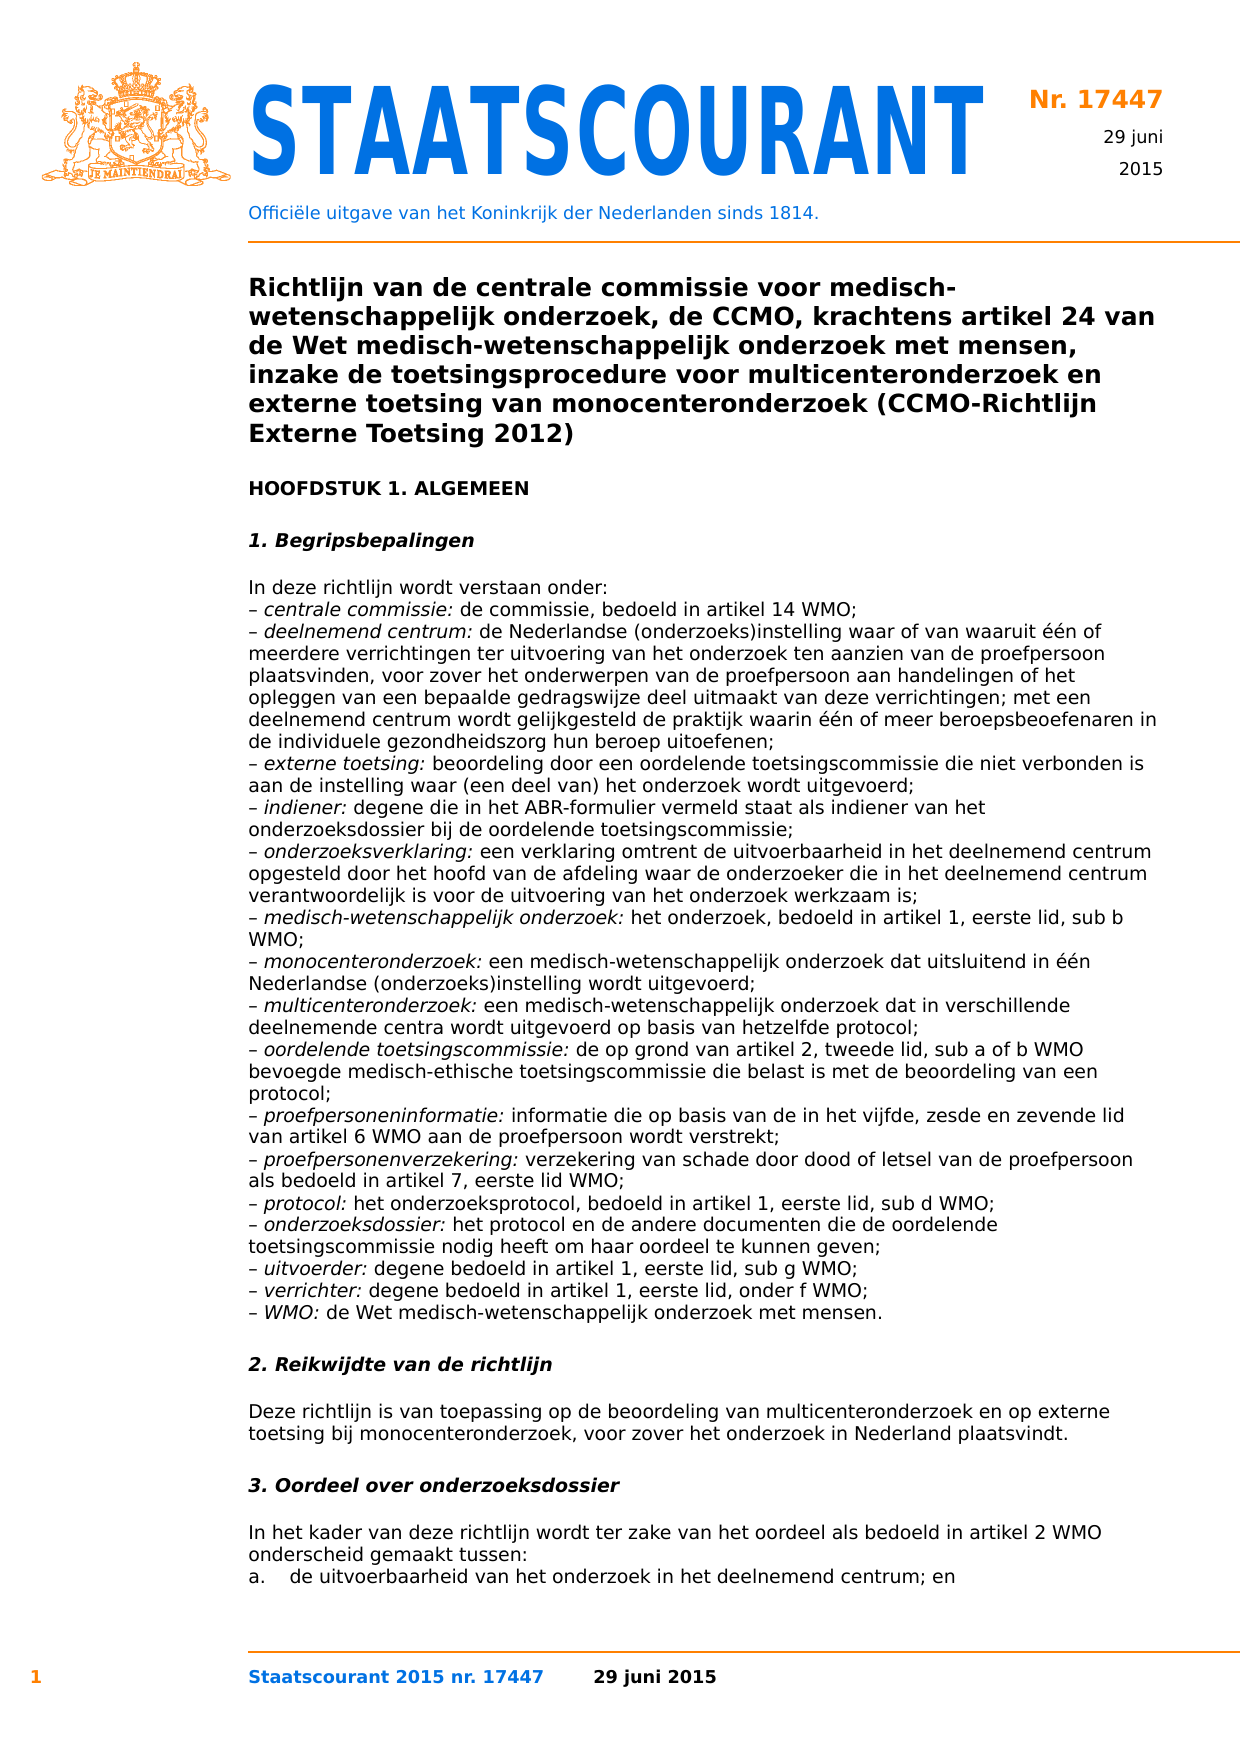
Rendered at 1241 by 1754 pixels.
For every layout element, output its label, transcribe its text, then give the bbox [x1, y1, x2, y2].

table_header [25, 62, 248, 241]
subtitle 2. Reikwijdte van de richtlijn [248, 1354, 1163, 1376]
subtitle Richtlijn van de centrale commissie voor medisch-wetenschappelijk onderzoek, de CCMO, krachtens artikel 24 van de Wet medisch-wetenschappelijk onderzoek met mensen, inzake de toetsingsprocedure voor multicenteronderzoek en externe toetsing van monocenteronderzoek (CCMO-Richtlijn Externe Toetsing 2012) [248, 273, 1163, 448]
text – WMO: de Wet medisch-wetenschappelijk onderzoek met mensen. [248, 1302, 1163, 1324]
text – oordelende toetsingscommissie: de op grond van artikel 2, tweede lid, sub a of b WMO bevoegde medisch-ethische toetsingscommissie die belast is met de beoordeling van een protocol; [248, 1038, 1163, 1104]
text – uitvoerder: degene bedoeld in artikel 1, eerste lid, sub g WMO; [248, 1258, 1163, 1280]
table_cell 2015 [998, 153, 1240, 203]
text – protocol: het onderzoeksprotocol, bedoeld in artikel 1, eerste lid, sub d WMO; [248, 1192, 1163, 1214]
text – onderzoeksdossier: het protocol en de andere documenten die de oordelende toetsingscommissie nodig heeft om haar oordeel te kunnen geven; [248, 1214, 1163, 1258]
table_cell 29 juni [998, 121, 1240, 153]
text – externe toetsing: beoordeling door een oordelende toetsingscommissie die niet verbonden is aan de instelling waar (een deel van) het onderzoek wordt uitgevoerd; [248, 753, 1163, 797]
text – deelnemend centrum: de Nederlandse (onderzoeks)instelling waar of van waaruit één of meerdere verrichtingen ter uitvoering van het onderzoek ten aanzien van de proefpersoon plaatsvinden, voor zover het onderwerpen van de proefpersoon aan handelingen of het opleggen van een bepaalde gedragswijze deel uitmaakt van deze verrichtingen; met een deelnemend centrum wordt gelijkgesteld de praktijk waarin één of meer beroepsbeoefenaren in de individuele gezondheidszorg hun beroep uitoefenen; [248, 621, 1163, 753]
table_cell Officiële uitgave van het Koninkrijk der Nederlanden sinds 1814. [248, 203, 1240, 241]
text – proefpersonenverzekering: verzekering van schade door dood of letsel van de proefpersoon als bedoeld in artikel 7, eerste lid WMO; [248, 1148, 1163, 1192]
text – centrale commissie: de commissie, bedoeld in artikel 14 WMO; [248, 599, 1163, 621]
text – multicenteronderzoek: een medisch-wetenschappelijk onderzoek dat in verschillende deelnemende centra wordt uitgevoerd op basis van hetzelfde protocol; [248, 994, 1163, 1038]
text In het kader van deze richtlijn wordt ter zake van het oordeel als bedoeld in artikel 2 WMO onderscheid gemaakt tussen: [248, 1522, 1163, 1566]
table_header STAATSCOURANT [248, 62, 998, 203]
table_header Nr. 17447 [998, 62, 1240, 121]
text – proefpersoneninformatie: informatie die op basis van de in het vijfde, zesde en zevende lid van artikel 6 WMO aan de proefpersoon wordt verstrekt; [248, 1104, 1163, 1148]
text – verrichter: degene bedoeld in artikel 1, eerste lid, onder f WMO; [248, 1280, 1163, 1302]
text – indiener: degene die in het ABR-formulier vermeld staat als indiener van het onderzoeksdossier bij de oordelende toetsingscommissie; [248, 797, 1163, 841]
text – monocenteronderzoek: een medisch-wetenschappelijk onderzoek dat uitsluitend in één Nederlandse (onderzoeks)instelling wordt uitgevoerd; [248, 951, 1163, 994]
text – onderzoeksverklaring: een verklaring omtrent de uitvoerbaarheid in het deelnemend centrum opgesteld door het hoofd van de afdeling waar de onderzoeker die in het deelnemend centrum verantwoordelijk is voor de uitvoering van het onderzoek werkzaam is; [248, 841, 1163, 907]
picture [41, 62, 231, 186]
subtitle 1. Begripsbepalingen [248, 530, 1163, 552]
text a. de uitvoerbaarheid van het onderzoek in het deelnemend centrum; en [248, 1566, 1163, 1588]
subtitle HOOFDSTUK 1. ALGEMEEN [248, 478, 1163, 500]
text Deze richtlijn is van toepassing op de beoordeling van multicenteronderzoek en op externe toetsing bij monocenteronderzoek, voor zover het onderzoek in Nederland plaatsvindt. [248, 1401, 1163, 1445]
text In deze richtlijn wordt verstaan onder: [248, 577, 1163, 599]
text – medisch-wetenschappelijk onderzoek: het onderzoek, bedoeld in artikel 1, eerste lid, sub b WMO; [248, 907, 1163, 951]
subtitle 3. Oordeel over onderzoeksdossier [248, 1475, 1163, 1497]
